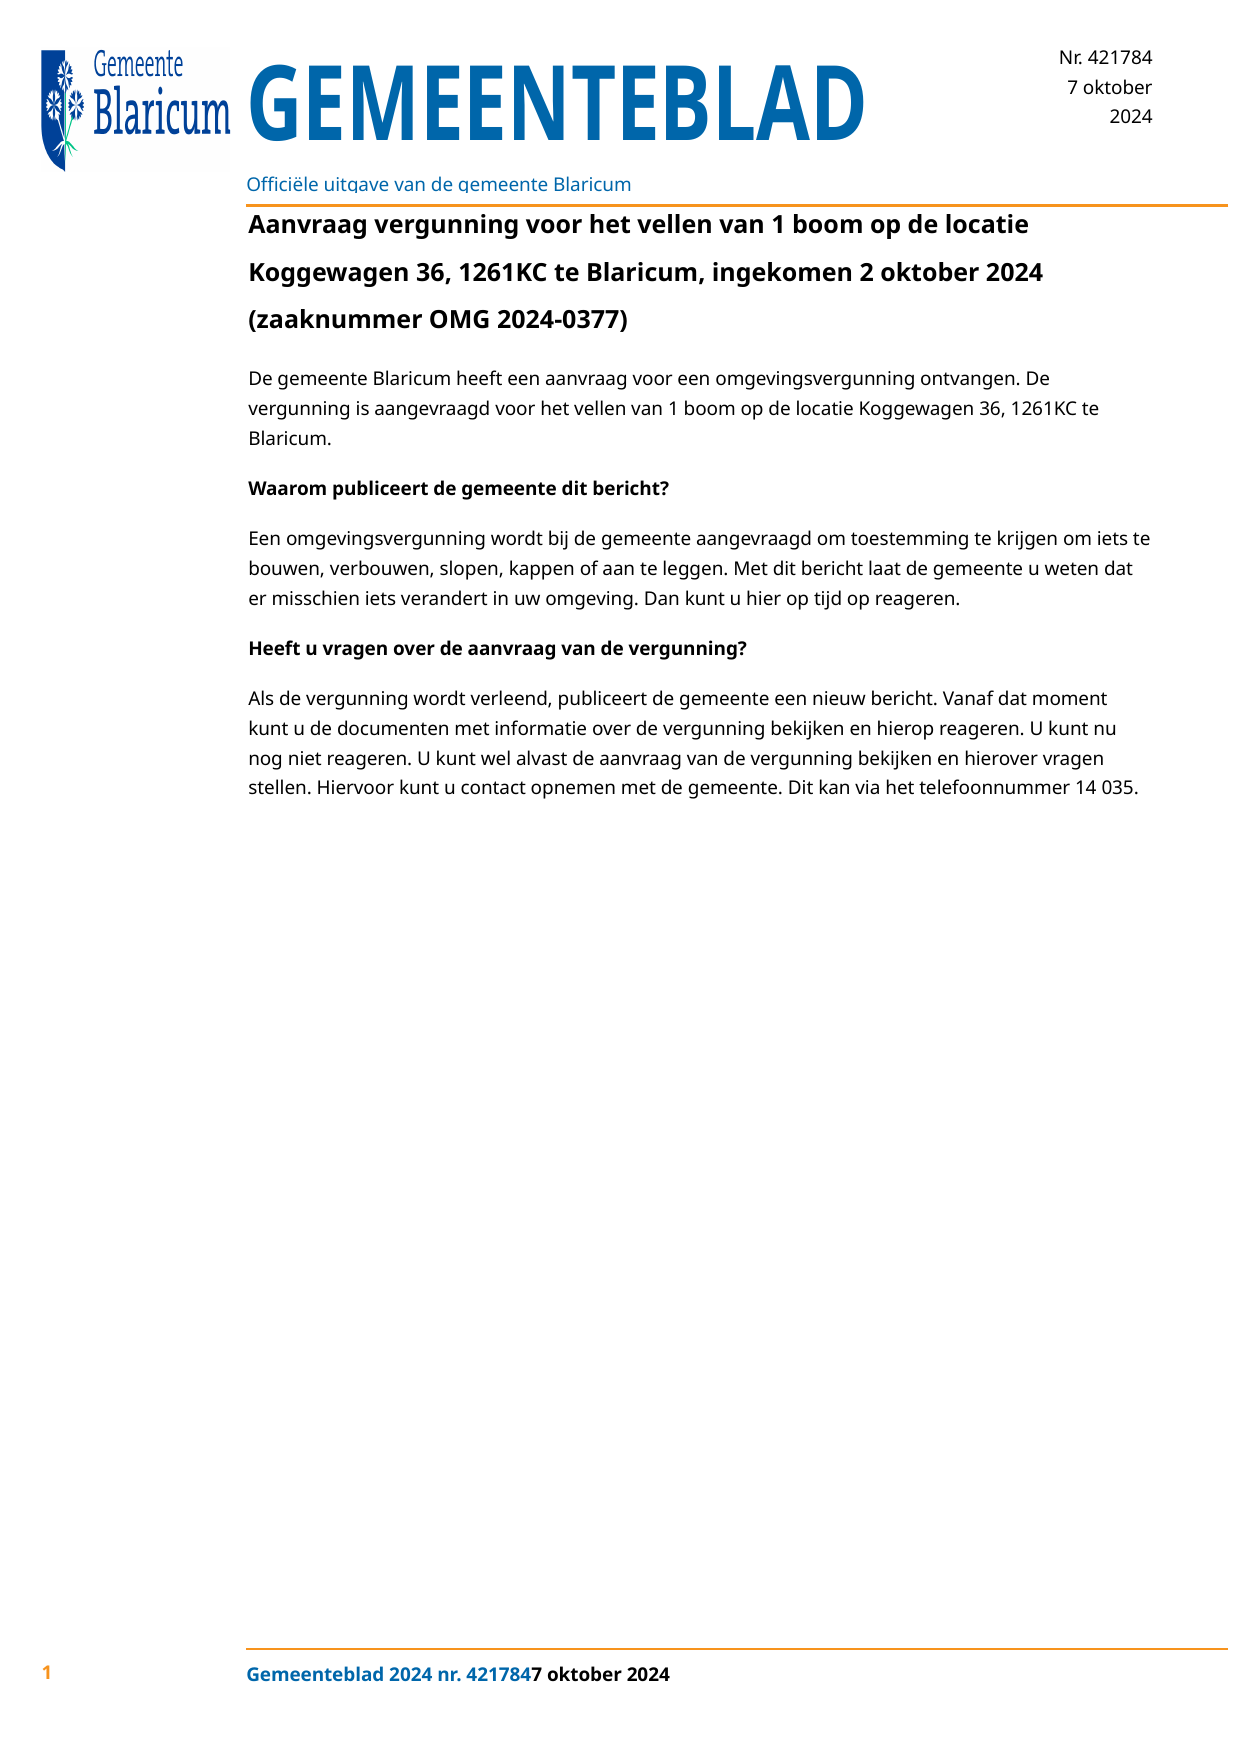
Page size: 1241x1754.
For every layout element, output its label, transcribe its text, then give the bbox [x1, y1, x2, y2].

text De gemeente Blaricum heeft een aanvraag voor een omgevingsvergunning ontvangen. De vergunning is aangevraagd voor het vellen van 1 boom op de locatie Koggewagen 36, 1261KC te Blaricum. [248, 366, 1152, 450]
picture [41, 47, 231, 172]
text Waarom publiceert de gemeente dit bericht? [248, 475, 1152, 501]
text Heeft u vragen over de aanvraag van de vergunning? [248, 635, 1152, 661]
text Als de vergunning wordt verleend, publiceert de gemeente een nieuw bericht. Vanaf dat moment kunt u de documenten met informatie over de vergunning bekijken en hierop reageren. U kunt nu nog niet reageren. U kunt wel alvast de aanvraag van de vergunning bekijken en hierover vragen stellen. Hiervoor kunt u contact opnemen met de gemeente. Dit kan via het telefoonnummer 14 035. [248, 686, 1152, 800]
text Aanvraag vergunning voor het vellen van 1 boom op de locatie Koggewagen 36, 1261KC te Blaricum, ingekomen 2 oktober 2024 (zaaknummer OMG 2024-0377) [248, 207, 1152, 336]
text Een omgevingsvergunning wordt bij de gemeente aangevraagd om toestemming te krijgen om iets te bouwen, verbouwen, slopen, kappen of aan te leggen. Met dit bericht laat de gemeente u weten dat er misschien iets verandert in uw omgeving. Dan kunt u hier op tijd op reageren. [248, 526, 1152, 610]
